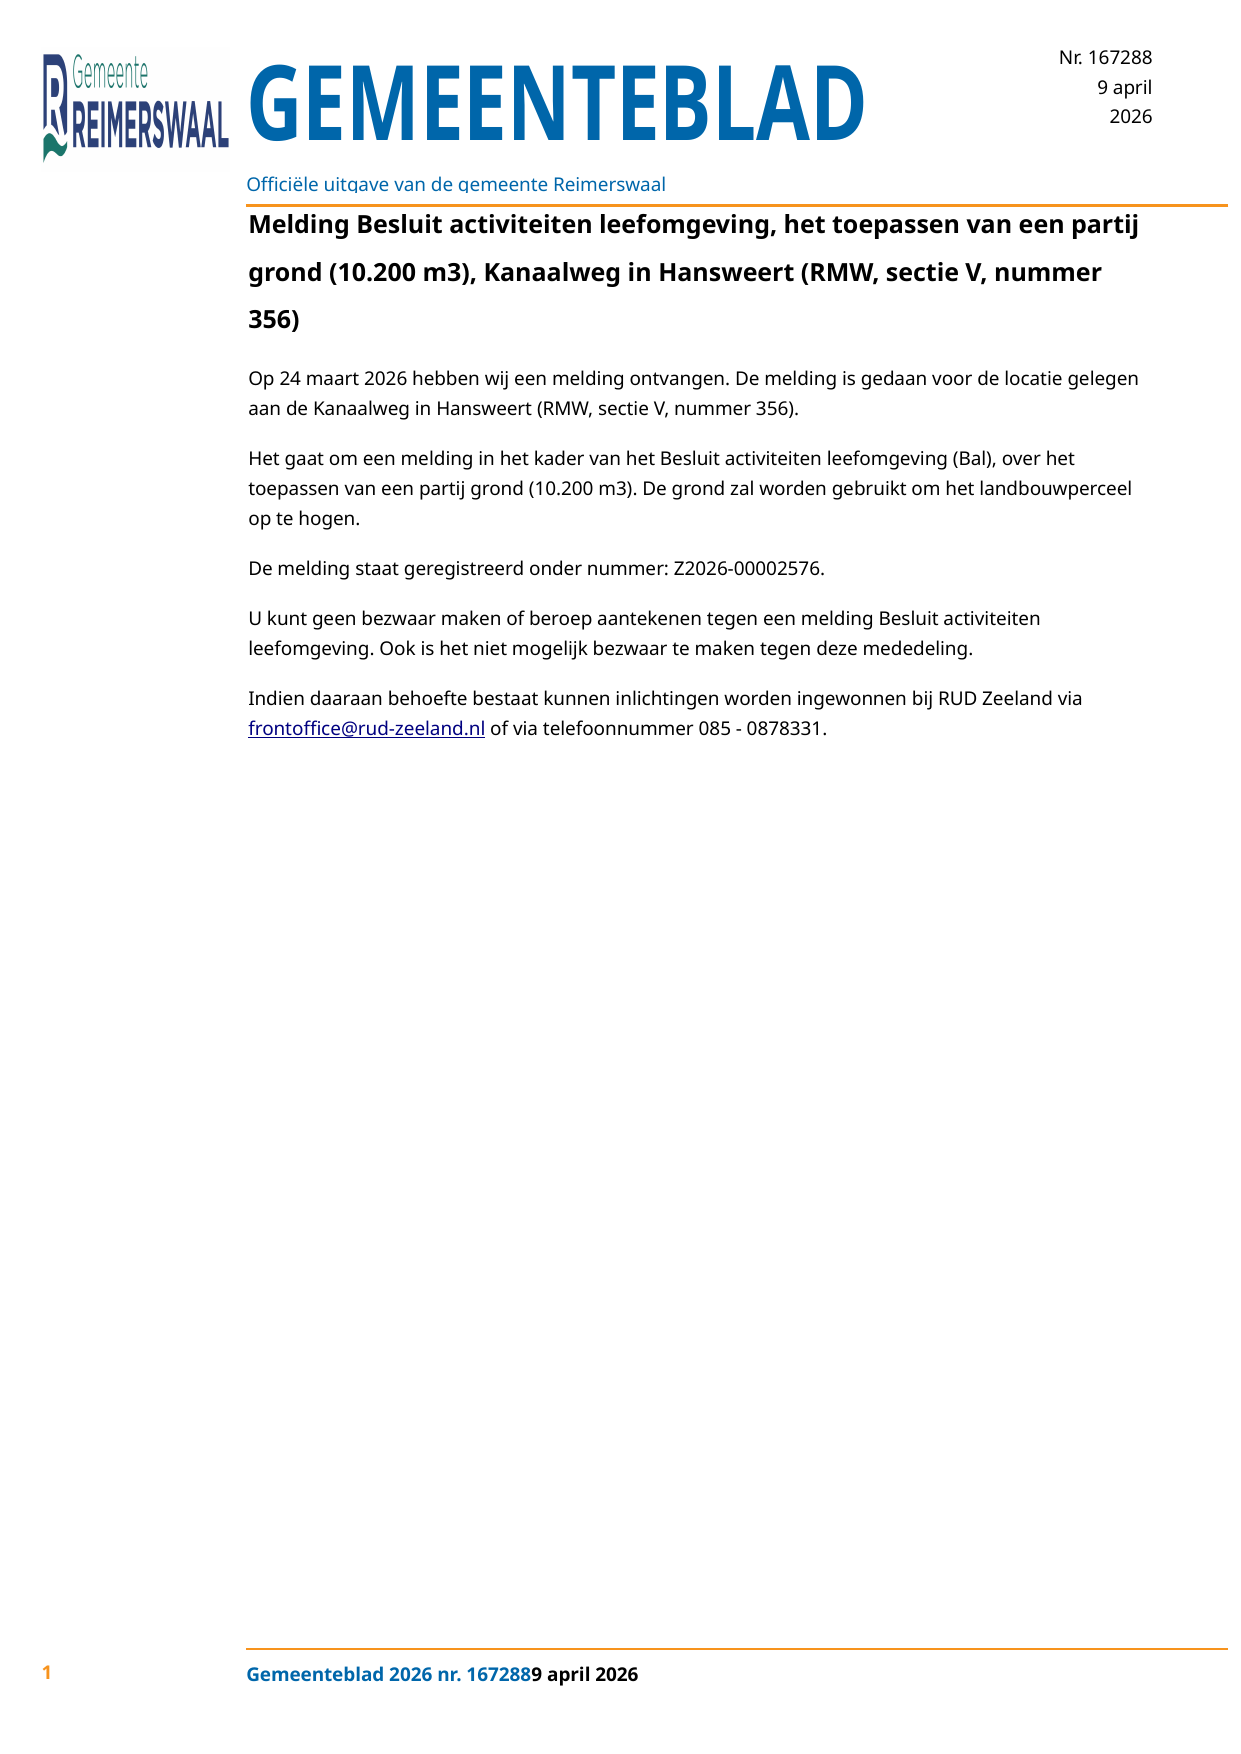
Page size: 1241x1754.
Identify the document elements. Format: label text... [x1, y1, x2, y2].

text Het gaat om een melding in het kader van het Besluit activiteiten leefomgeving (Bal), over het toepassen van een partij grond (10.200 m3). De grond zal worden gebruikt om het landbouwperceel op te hogen. [248, 446, 1152, 530]
text Op 24 maart 2026 hebben wij een melding ontvangen. De melding is gedaan voor de locatie gelegen aan de Kanaalweg in Hansweert (RMW, sectie V, nummer 356). [248, 366, 1152, 421]
text U kunt geen bezwaar maken of beroep aantekenen tegen een melding Besluit activiteiten leefomgeving. Ook is het niet mogelijk bezwaar te maken tegen deze mededeling. [248, 606, 1152, 661]
text Melding Besluit activiteiten leefomgeving, het toepassen van een partij grond (10.200 m3), Kanaalweg in Hansweert (RMW, sectie V, nummer 356) [248, 207, 1152, 336]
picture [41, 47, 231, 172]
text Indien daaraan behoefte bestaat kunnen inlichtingen worden ingewonnen bij RUD Zeeland via frontoffice@rud-zeeland.nl of via telefoonnummer 085 - 0878331. [248, 686, 1152, 741]
text De melding staat geregistreerd onder nummer: Z2026-00002576. [248, 555, 1152, 581]
